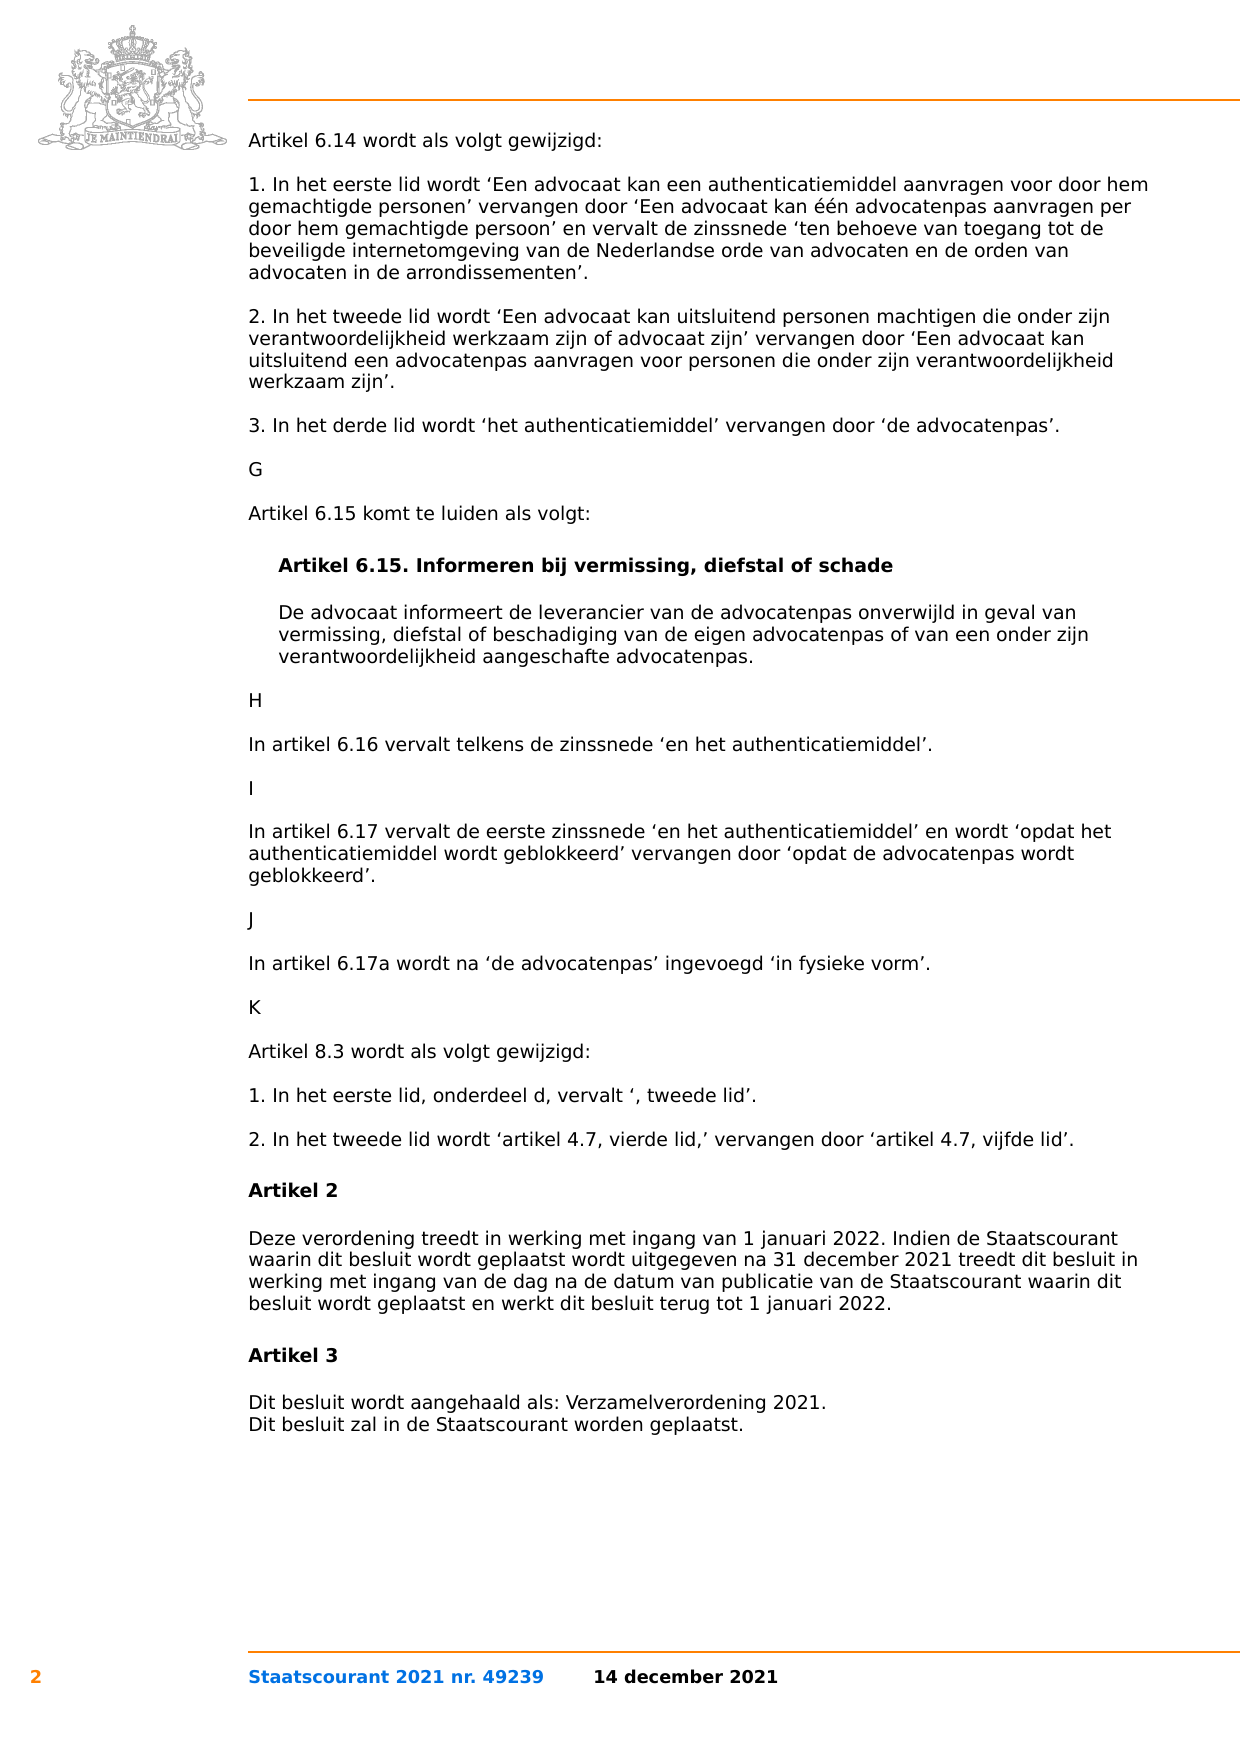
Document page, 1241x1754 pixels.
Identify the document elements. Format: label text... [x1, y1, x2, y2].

text 1. In het eerste lid wordt ‘Een advocaat kan een authenticatiemiddel aanvragen voor door hem gemachtigde personen’ vervangen door ‘Een advocaat kan één advocatenpas aanvragen per door hem gemachtigde persoon’ en vervalt de zinssnede ‘ten behoeve van toegang tot de beveiligde internetomgeving van de Nederlandse orde van advocaten en de orden van advocaten in de arrondissementen’. [248, 174, 1163, 284]
text H [248, 690, 1163, 712]
text K [248, 997, 1163, 1019]
text Dit besluit wordt aangehaald als: Verzamelverordening 2021. [248, 1392, 1163, 1414]
text 2. In het tweede lid wordt ‘Een advocaat kan uitsluitend personen machtigen die onder zijn verantwoordelijkheid werkzaam zijn of advocaat zijn’ vervangen door ‘Een advocaat kan uitsluitend een advocatenpas aanvragen voor personen die onder zijn verantwoordelijkheid werkzaam zijn’. [248, 306, 1163, 393]
text 3. In het derde lid wordt ‘het authenticatiemiddel’ vervangen door ‘de advocatenpas’. [248, 415, 1163, 437]
text Artikel 6.14 wordt als volgt gewijzigd: [248, 130, 1163, 152]
text I [248, 777, 1163, 799]
text Dit besluit zal in de Staatscourant worden geplaatst. [248, 1414, 1163, 1436]
text Artikel 6.15 komt te luiden als volgt: [248, 503, 1163, 525]
text J [248, 909, 1163, 931]
text Artikel 8.3 wordt als volgt gewijzigd: [248, 1041, 1163, 1063]
text In artikel 6.16 vervalt telkens de zinssnede ‘en het authenticatiemiddel’. [248, 734, 1163, 756]
text Deze verordening treedt in werking met ingang van 1 januari 2022. Indien de Staatscourant waarin dit besluit wordt geplaatst wordt uitgegeven na 31 december 2021 treedt dit besluit in werking met ingang van de dag na de datum van publicatie van de Staatscourant waarin dit besluit wordt geplaatst en werkt dit besluit terug tot 1 januari 2022. [248, 1227, 1163, 1315]
text G [248, 459, 1163, 481]
subtitle Artikel 6.15. Informeren bij vermissing, diefstal of schade [278, 555, 1163, 577]
text 2. In het tweede lid wordt ‘artikel 4.7, vierde lid,’ vervangen door ‘artikel 4.7, vijfde lid’. [248, 1128, 1163, 1150]
subtitle Artikel 3 [248, 1345, 1163, 1367]
picture [38, 25, 227, 150]
text In artikel 6.17a wordt na ‘de advocatenpas’ ingevoegd ‘in fysieke vorm’. [248, 953, 1163, 975]
subtitle Artikel 2 [248, 1180, 1163, 1202]
text In artikel 6.17 vervalt de eerste zinssnede ‘en het authenticatiemiddel’ en wordt ‘opdat het authenticatiemiddel wordt geblokkeerd’ vervangen door ‘opdat de advocatenpas wordt geblokkeerd’. [248, 821, 1163, 887]
text De advocaat informeert de leverancier van de advocatenpas onverwijld in geval van vermissing, diefstal of beschadiging van de eigen advocatenpas of van een onder zijn verantwoordelijkheid aangeschafte advocatenpas. [278, 602, 1163, 668]
text 1. In het eerste lid, onderdeel d, vervalt ‘, tweede lid’. [248, 1084, 1163, 1107]
